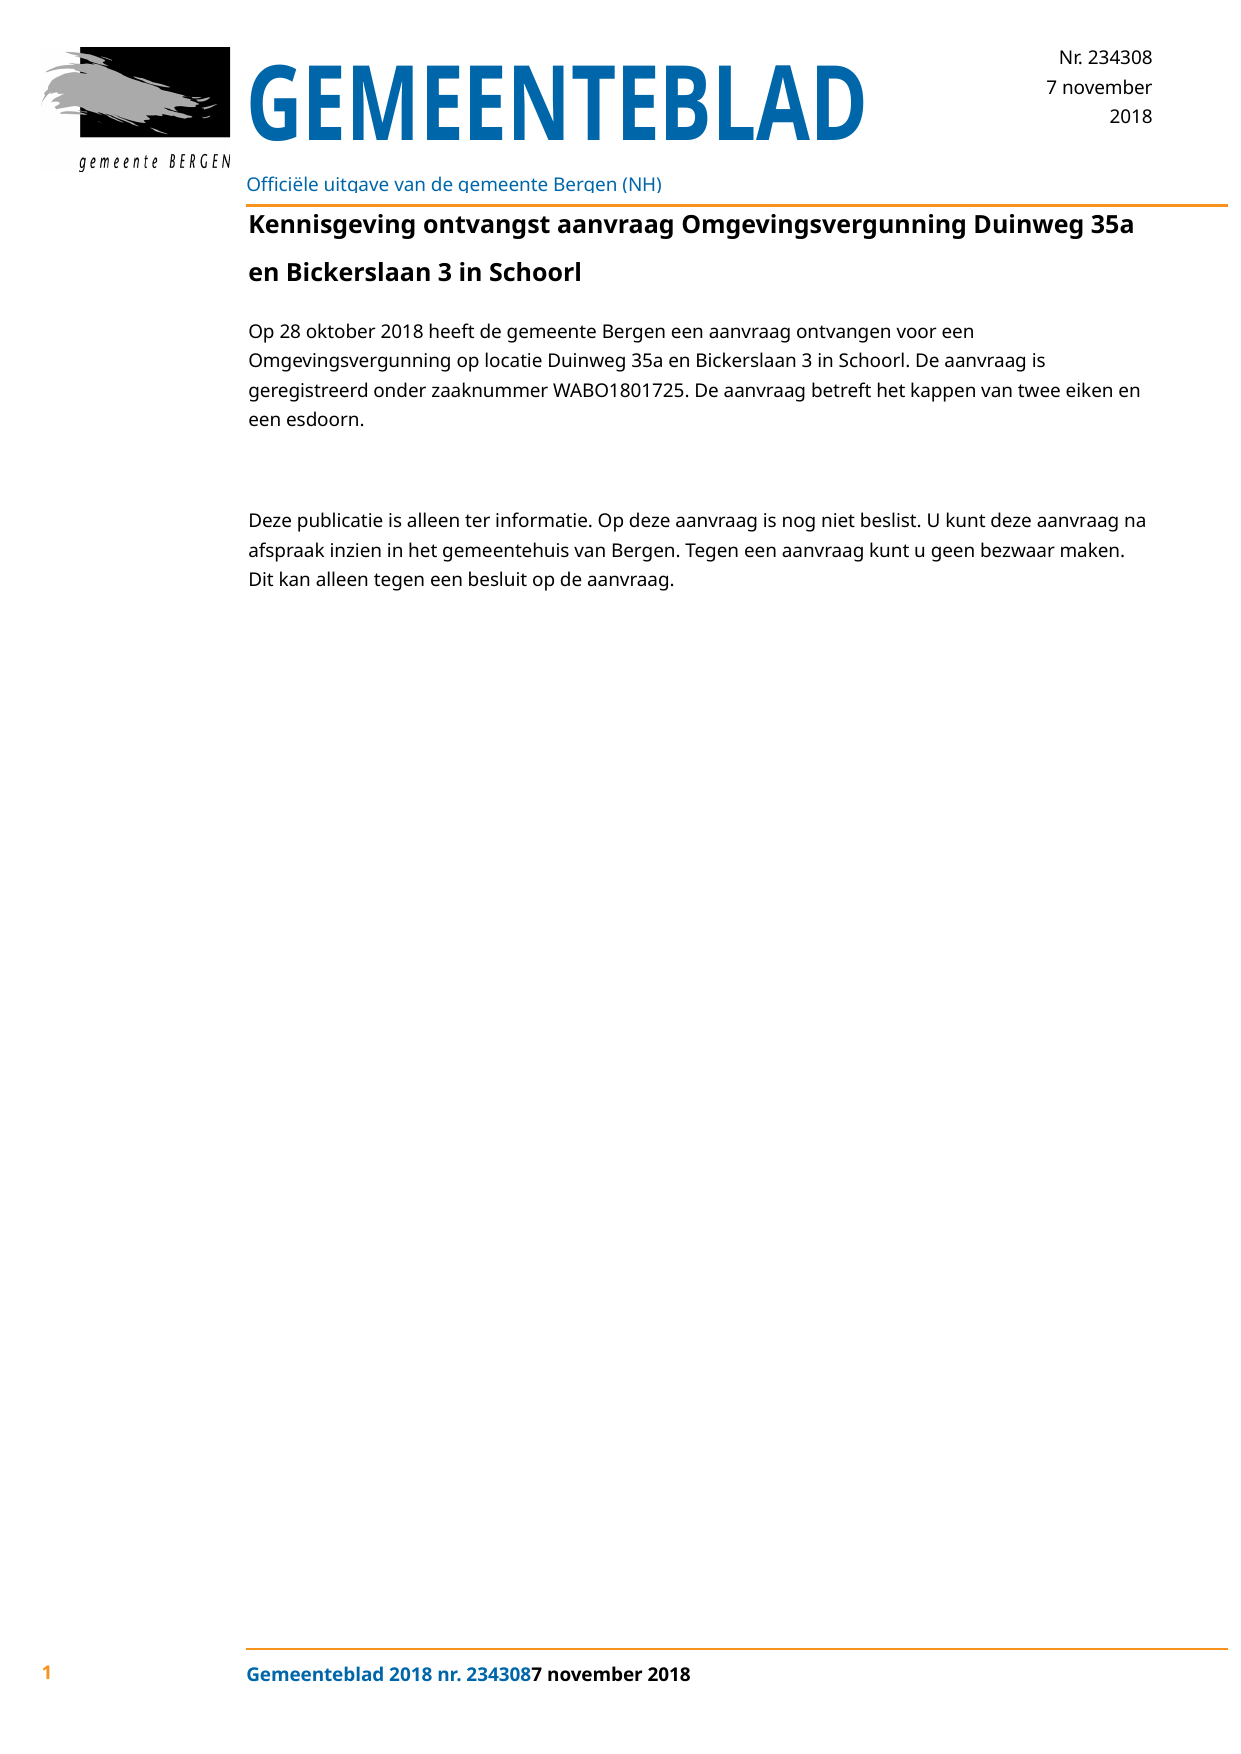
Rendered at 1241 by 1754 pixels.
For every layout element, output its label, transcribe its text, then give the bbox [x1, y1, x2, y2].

text Deze publicatie is alleen ter informatie. Op deze aanvraag is nog niet beslist. U kunt deze aanvraag na afspraak inzien in het gemeentehuis van Bergen. Tegen een aanvraag kunt u geen bezwaar maken. Dit kan alleen tegen een besluit op de aanvraag. [248, 507, 1152, 592]
text Kennisgeving ontvangst aanvraag Omgevingsvergunning Duinweg 35a en Bickerslaan 3 in Schoorl [248, 207, 1152, 288]
text Op 28 oktober 2018 heeft de gemeente Bergen een aanvraag ontvangen voor een Omgevingsvergunning op locatie Duinweg 35a en Bickerslaan 3 in Schoorl. De aanvraag is geregistreerd onder zaaknummer WABO1801725. De aanvraag betreft het kappen van twee eiken en een esdoorn. [248, 318, 1152, 432]
picture [41, 47, 231, 172]
